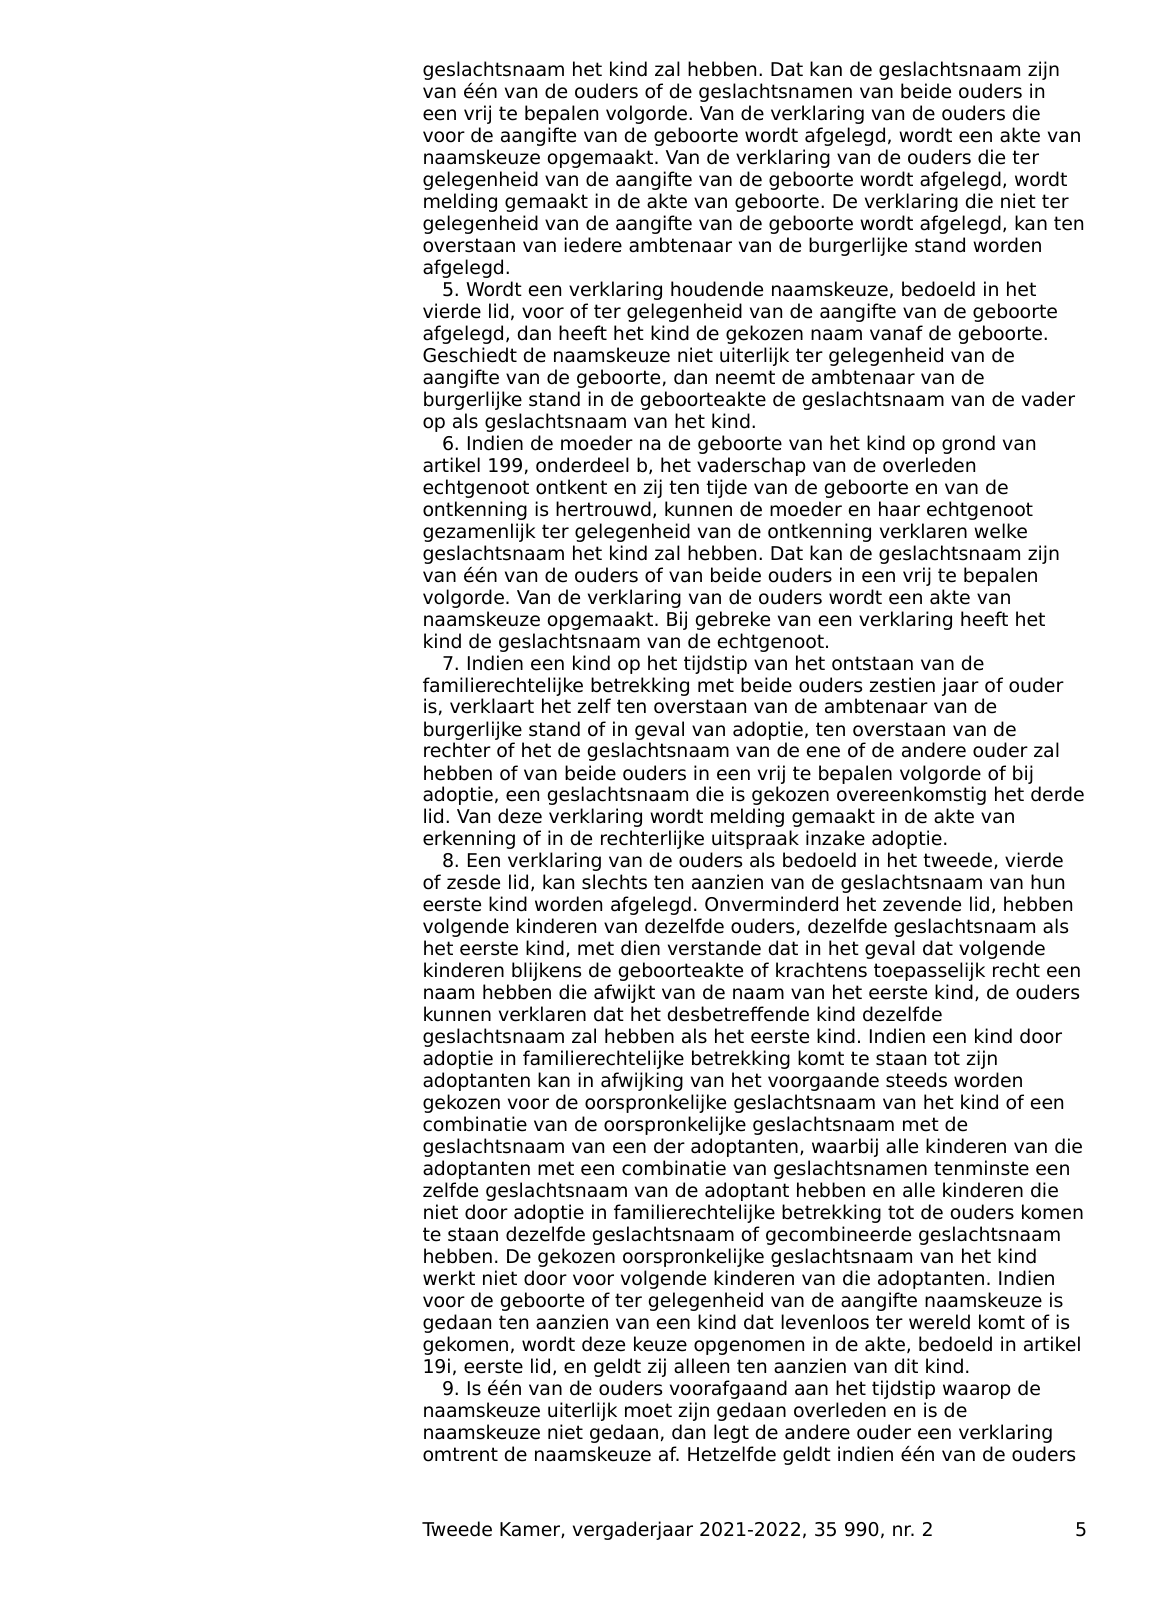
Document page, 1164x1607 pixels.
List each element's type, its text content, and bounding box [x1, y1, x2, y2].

text 8. Een verklaring van de ouders als bedoeld in het tweede, vierde of zesde lid, kan slechts ten aanzien van de geslachtsnaam van hun eerste kind worden afgelegd. Onverminderd het zevende lid, hebben volgende kinderen van dezelfde ouders, dezelfde geslachtsnaam als het eerste kind, met dien verstande dat in het geval dat volgende kinderen blijkens de geboorteakte of krachtens toepasselijk recht een naam hebben die afwijkt van de naam van het eerste kind, de ouders kunnen verklaren dat het desbetreffende kind dezelfde geslachtsnaam zal hebben als het eerste kind. Indien een kind door adoptie in familierechtelijke betrekking komt te staan tot zijn adoptanten kan in afwijking van het voorgaande steeds worden gekozen voor de oorspronkelijke geslachtsnaam van het kind of een combinatie van de oorspronkelijke geslachtsnaam met de geslachtsnaam van een der adoptanten, waarbij alle kinderen van die adoptanten met een combinatie van geslachtsnamen tenminste een zelfde geslachtsnaam van de adoptant hebben en alle kinderen die niet door adoptie in familierechtelijke betrekking tot de ouders komen te staan dezelfde geslachtsnaam of gecombineerde geslachtsnaam hebben. De gekozen oorspronkelijke geslachtsnaam van het kind werkt niet door voor volgende kinderen van die adoptanten. Indien voor de geboorte of ter gelegenheid van de aangifte naamskeuze is gedaan ten aanzien van een kind dat levenloos ter wereld komt of is gekomen, wordt deze keuze opgenomen in de akte, bedoeld in artikel 19i, eerste lid, en geldt zij alleen ten aanzien van dit kind. [422, 850, 1087, 1378]
text 5. Wordt een verklaring houdende naamskeuze, bedoeld in het vierde lid, voor of ter gelegenheid van de aangifte van de geboorte afgelegd, dan heeft het kind de gekozen naam vanaf de geboorte. Geschiedt de naamskeuze niet uiterlijk ter gelegenheid van de aangifte van de geboorte, dan neemt de ambtenaar van de burgerlijke stand in de geboorteakte de geslachtsnaam van de vader op als geslachtsnaam van het kind. [422, 279, 1087, 433]
text geslachtsnaam het kind zal hebben. Dat kan de geslachtsnaam zijn van één van de ouders of de geslachtsnamen van beide ouders in een vrij te bepalen volgorde. Van de verklaring van de ouders die voor de aangifte van de geboorte wordt afgelegd, wordt een akte van naamskeuze opgemaakt. Van de verklaring van de ouders die ter gelegenheid van de aangifte van de geboorte wordt afgelegd, wordt melding gemaakt in de akte van geboorte. De verklaring die niet ter gelegenheid van de aangifte van de geboorte wordt afgelegd, kan ten overstaan van iedere ambtenaar van de burgerlijke stand worden afgelegd. [422, 59, 1087, 279]
text 6. Indien de moeder na de geboorte van het kind op grond van artikel 199, onderdeel b, het vaderschap van de overleden echtgenoot ontkent en zij ten tijde van de geboorte en van de ontkenning is hertrouwd, kunnen de moeder en haar echtgenoot gezamenlijk ter gelegenheid van de ontkenning verklaren welke geslachtsnaam het kind zal hebben. Dat kan de geslachtsnaam zijn van één van de ouders of van beide ouders in een vrij te bepalen volgorde. Van de verklaring van de ouders wordt een akte van naamskeuze opgemaakt. Bij gebreke van een verklaring heeft het kind de geslachtsnaam van de echtgenoot. [422, 433, 1087, 652]
text 9. Is één van de ouders voorafgaand aan het tijdstip waarop de naamskeuze uiterlijk moet zijn gedaan overleden en is de naamskeuze niet gedaan, dan legt de andere ouder een verklaring omtrent de naamskeuze af. Hetzelfde geldt indien één van de ouders [422, 1378, 1087, 1466]
text 7. Indien een kind op het tijdstip van het ontstaan van de familierechtelijke betrekking met beide ouders zestien jaar of ouder is, verklaart het zelf ten overstaan van de ambtenaar van de burgerlijke stand of in geval van adoptie, ten overstaan van de rechter of het de geslachtsnaam van de ene of de andere ouder zal hebben of van beide ouders in een vrij te bepalen volgorde of bij adoptie, een geslachtsnaam die is gekozen overeenkomstig het derde lid. Van deze verklaring wordt melding gemaakt in de akte van erkenning of in de rechterlijke uitspraak inzake adoptie. [422, 652, 1087, 850]
